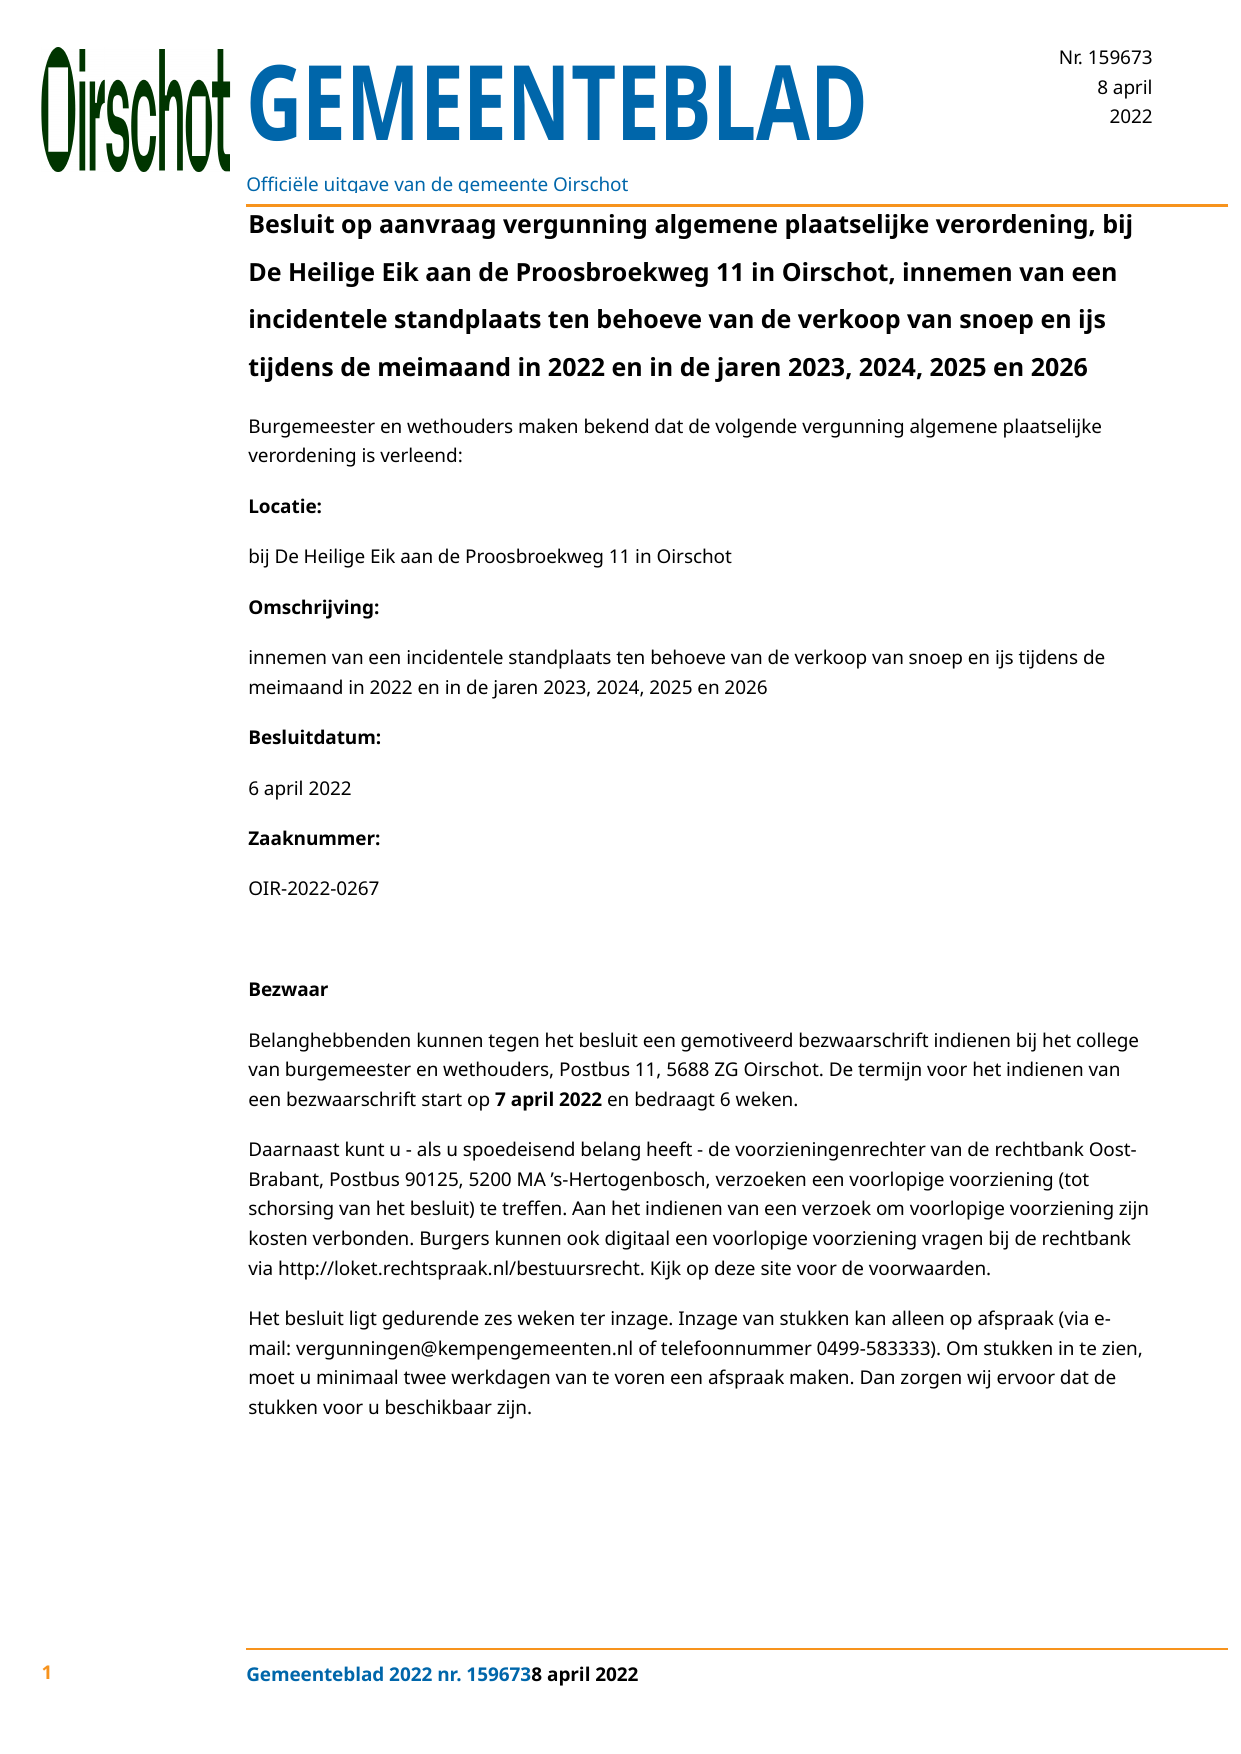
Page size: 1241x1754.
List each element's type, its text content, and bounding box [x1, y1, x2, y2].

text Bezwaar [248, 976, 1152, 1002]
text innemen van een incidentele standplaats ten behoeve van de verkoop van snoep en ijs tijdens de meimaand in 2022 en in de jaren 2023, 2024, 2025 en 2026 [248, 644, 1152, 700]
text Zaaknummer: [248, 825, 1152, 851]
text Burgemeester en wethouders maken bekend dat de volgende vergunning algemene plaatselijke verordening is verleend: [248, 413, 1152, 468]
text Omschrijving: [248, 594, 1152, 620]
text Belanghebbenden kunnen tegen het besluit een gemotiveerd bezwaarschrift indienen bij het college van burgemeester en wethouders, Postbus 11, 5688 ZG Oirschot. De termijn voor het indienen van een bezwaarschrift start op 7 april 2022 en bedraagt 6 weken. [248, 1027, 1152, 1112]
text Daarnaast kunt u - als u spoedeisend belang heeft - de voorzieningenrechter van de rechtbank Oost-Brabant, Postbus 90125, 5200 MA ’s-Hertogenbosch, verzoeken een voorlopige voorziening (tot schorsing van het besluit) te treffen. Aan het indienen van een verzoek om voorlopige voorziening zijn kosten verbonden. Burgers kunnen ook digitaal een voorlopige voorziening vragen bij de rechtbank via http://loket.rechtspraak.nl/bestuursrecht. Kijk op deze site voor de voorwaarden. [248, 1136, 1152, 1281]
text Het besluit ligt gedurende zes weken ter inzage. Inzage van stukken kan alleen op afspraak (via e-mail: vergunningen@kempengemeenten.nl of telefoonnummer 0499-583333). Om stukken in te zien, moet u minimaal twee werkdagen van te voren een afspraak maken. Dan zorgen wij ervoor dat de stukken voor u beschikbaar zijn. [248, 1305, 1152, 1420]
text Besluitdatum: [248, 724, 1152, 750]
text Locatie: [248, 493, 1152, 519]
picture [41, 47, 231, 172]
text 6 april 2022 [248, 775, 1152, 801]
text bij De Heilige Eik aan de Proosbroekweg 11 in Oirschot [248, 543, 1152, 569]
text Besluit op aanvraag vergunning algemene plaatselijke verordening, bij De Heilige Eik aan de Proosbroekweg 11 in Oirschot, innemen van een incidentele standplaats ten behoeve van de verkoop van snoep en ijs tijdens de meimaand in 2022 en in de jaren 2023, 2024, 2025 en 2026 [248, 207, 1152, 384]
text OIR-2022-0267 [248, 876, 1152, 901]
